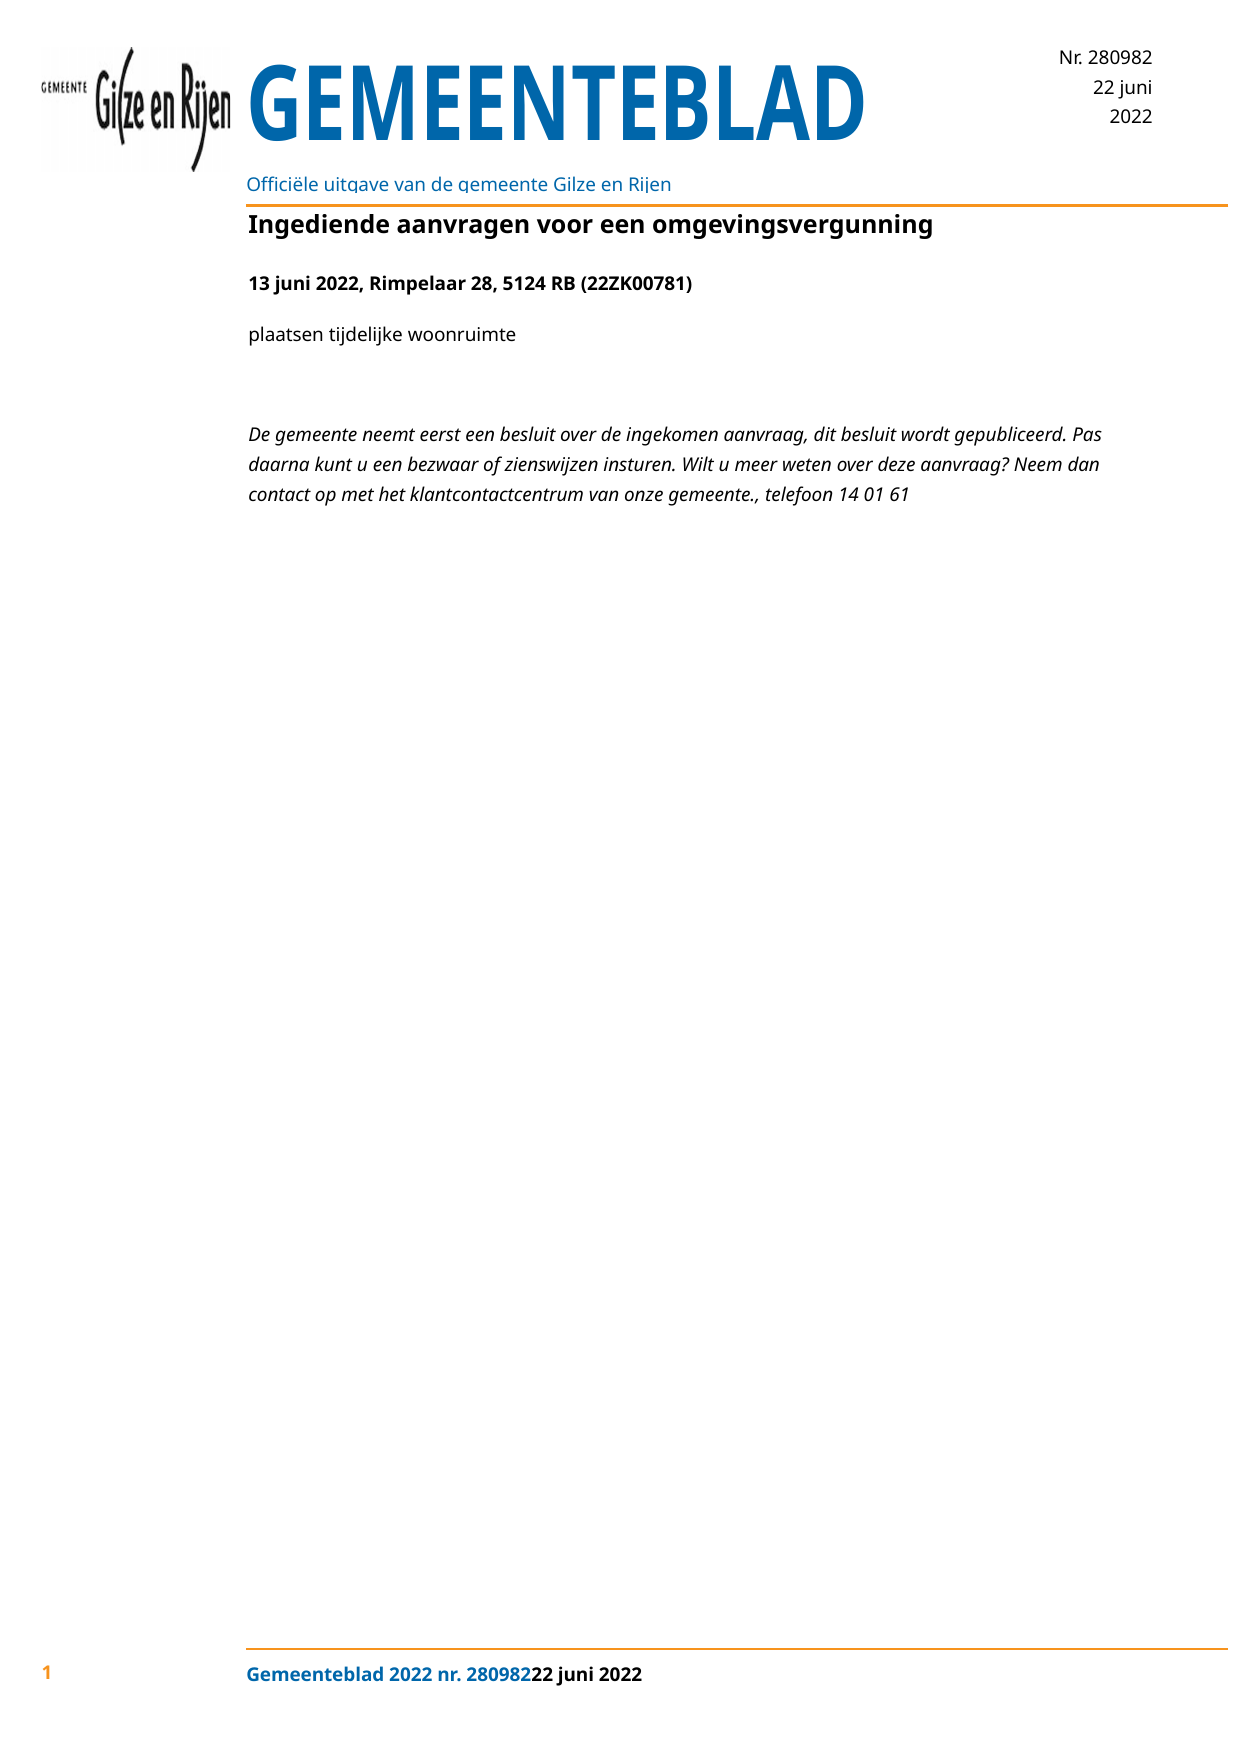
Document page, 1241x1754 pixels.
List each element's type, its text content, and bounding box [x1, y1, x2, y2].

text De gemeente neemt eerst een besluit over de ingekomen aanvraag, dit besluit wordt gepubliceerd. Pas daarna kunt u een bezwaar of zienswijzen insturen. Wilt u meer weten over deze aanvraag? Neem dan contact op met het klantcontactcentrum van onze gemeente., telefoon 14 01 61 [248, 422, 1152, 506]
text Ingediende aanvragen voor een omgevingsvergunning [248, 207, 1152, 241]
text plaatsen tijdelijke woonruimte [248, 321, 1152, 346]
text 13 juni 2022, Rimpelaar 28, 5124 RB (22ZK00781) [248, 270, 1152, 296]
picture [41, 47, 231, 172]
